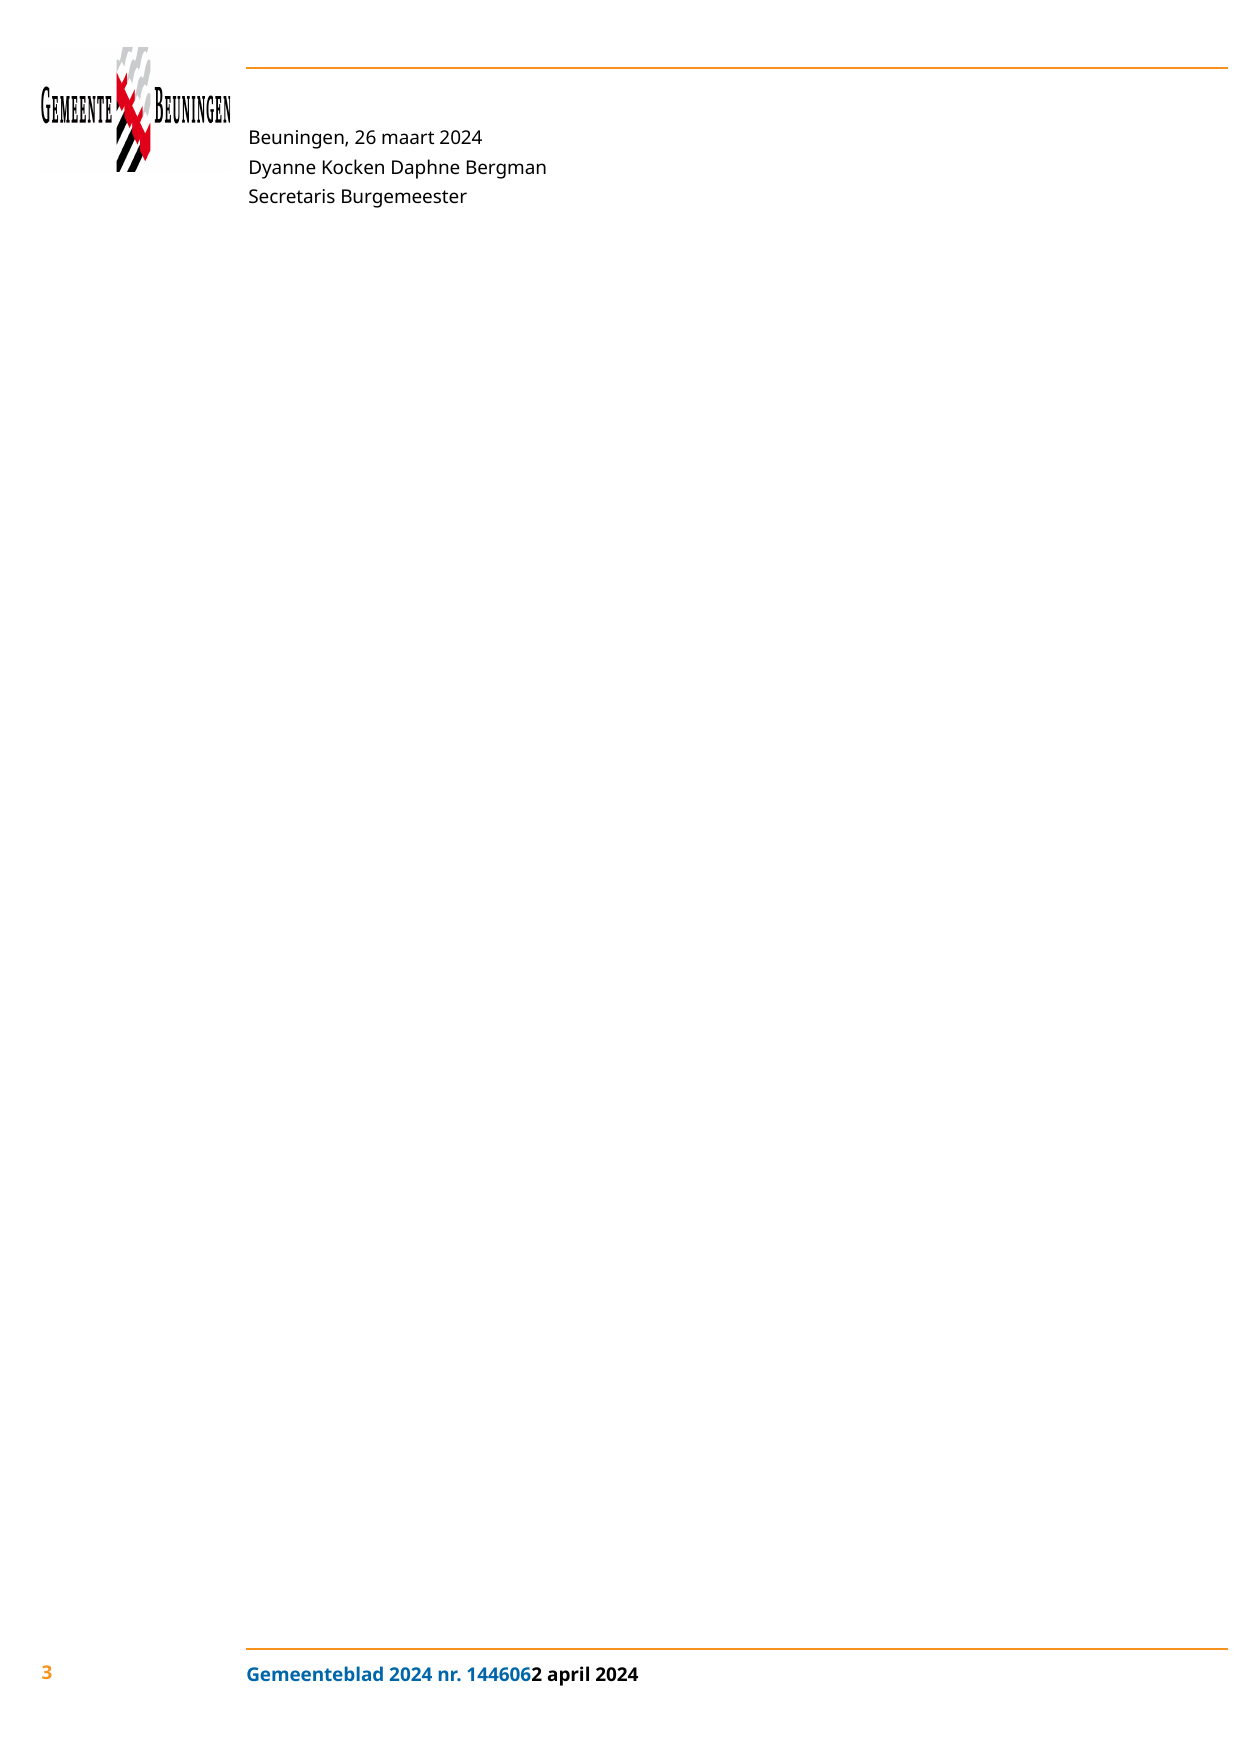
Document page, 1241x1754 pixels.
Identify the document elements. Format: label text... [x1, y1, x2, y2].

text Beuningen, 26 maart 2024 [248, 124, 1152, 150]
text Dyanne Kocken Daphne Bergman [248, 154, 1152, 180]
text Secretaris Burgemeester [248, 183, 1152, 209]
picture [41, 47, 231, 172]
